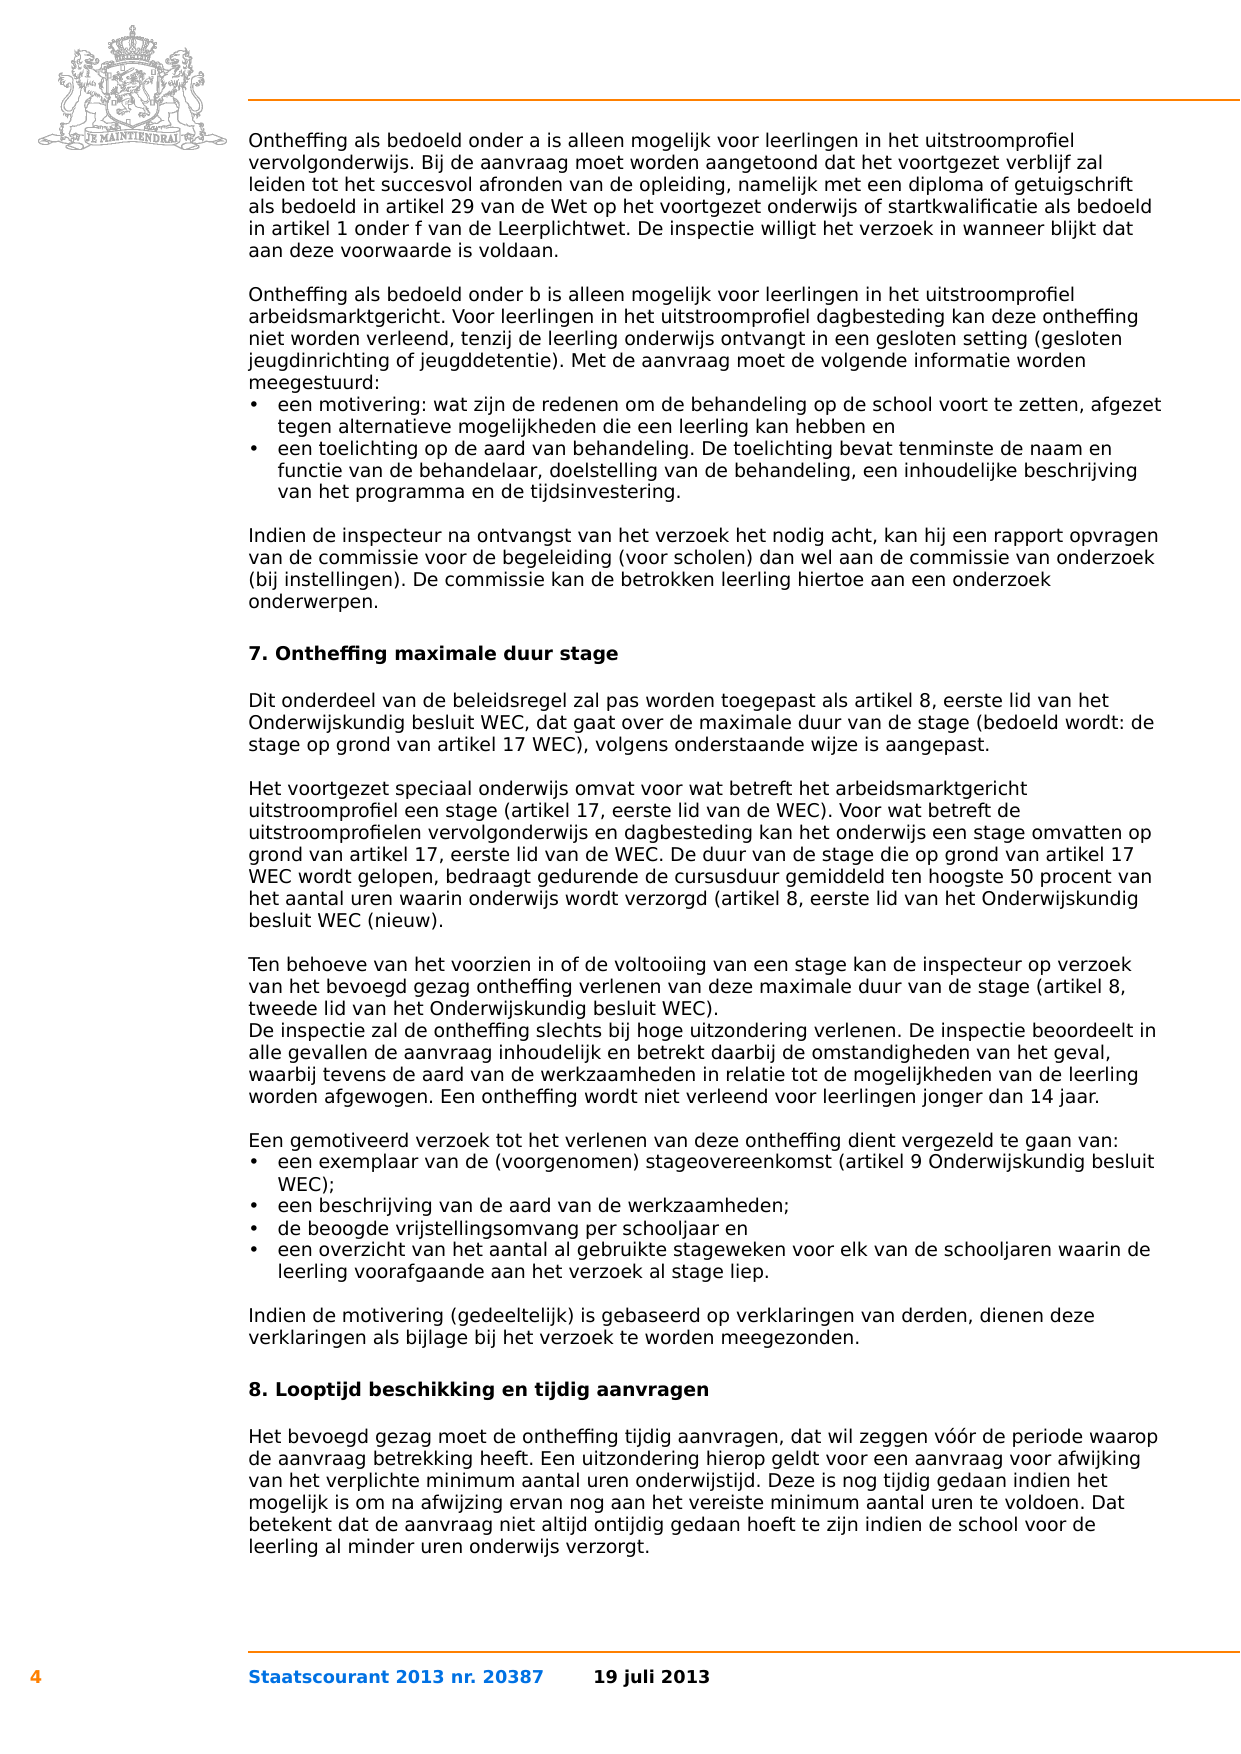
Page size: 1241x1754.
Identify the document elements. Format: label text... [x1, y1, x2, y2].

text Het voortgezet speciaal onderwijs omvat voor wat betreft het arbeidsmarktgericht uitstroomprofiel een stage (artikel 17, eerste lid van de WEC). Voor wat betreft de uitstroomprofielen vervolgonderwijs en dagbesteding kan het onderwijs een stage omvatten op grond van artikel 17, eerste lid van de WEC. De duur van de stage die op grond van artikel 17 WEC wordt gelopen, bedraagt gedurende de cursusduur gemiddeld ten hoogste 50 procent van het aantal uren waarin onderwijs wordt verzorgd (artikel 8, eerste lid van het Onderwijskundig besluit WEC (nieuw). [248, 778, 1163, 932]
text Ontheffing als bedoeld onder b is alleen mogelijk voor leerlingen in het uitstroomprofiel arbeidsmarktgericht. Voor leerlingen in het uitstroomprofiel dagbesteding kan deze ontheffing niet worden verleend, tenzij de leerling onderwijs ontvangt in een gesloten setting (gesloten jeugdinrichting of jeugddetentie). Met de aanvraag moet de volgende informatie worden meegestuurd: [248, 284, 1163, 393]
text Indien de motivering (gedeeltelijk) is gebaseerd op verklaringen van derden, dienen deze verklaringen als bijlage bij het verzoek te worden meegezonden. [248, 1305, 1163, 1349]
text Een gemotiveerd verzoek tot het verlenen van deze ontheffing dient vergezeld te gaan van: [248, 1129, 1163, 1151]
subtitle 8. Looptijd beschikking en tijdig aanvragen [248, 1379, 1163, 1401]
text Dit onderdeel van de beleidsregel zal pas worden toegepast als artikel 8, eerste lid van het Onderwijskundig besluit WEC, dat gaat over de maximale duur van de stage (bedoeld wordt: de stage op grond van artikel 17 WEC), volgens onderstaande wijze is aangepast. [248, 690, 1163, 756]
text Het bevoegd gezag moet de ontheffing tijdig aanvragen, dat wil zeggen vóór de periode waarop de aanvraag betrekking heeft. Een uitzondering hierop geldt voor een aanvraag voor afwijking van het verplichte minimum aantal uren onderwijstijd. Deze is nog tijdig gedaan indien het mogelijk is om na afwijzing ervan nog aan het vereiste minimum aantal uren te voldoen. Dat betekent dat de aanvraag niet altijd ontijdig gedaan hoeft te zijn indien de school voor de leerling al minder uren onderwijs verzorgt. [248, 1426, 1163, 1558]
text • een overzicht van het aantal al gebruikte stageweken voor elk van de schooljaren waarin de leerling voorafgaande aan het verzoek al stage liep. [248, 1239, 1163, 1283]
text • een motivering: wat zijn de redenen om de behandeling op de school voort te zetten, afgezet tegen alternatieve mogelijkheden die een leerling kan hebben en [248, 393, 1163, 437]
text • een beschrijving van de aard van de werkzaamheden; [248, 1195, 1163, 1217]
text Indien de inspecteur na ontvangst van het verzoek het nodig acht, kan hij een rapport opvragen van de commissie voor de begeleiding (voor scholen) dan wel aan de commissie van onderzoek (bij instellingen). De commissie kan de betrokken leerling hiertoe aan een onderzoek onderwerpen. [248, 525, 1163, 613]
text Ontheffing als bedoeld onder a is alleen mogelijk voor leerlingen in het uitstroomprofiel vervolgonderwijs. Bij de aanvraag moet worden aangetoond dat het voortgezet verblijf zal leiden tot het succesvol afronden van de opleiding, namelijk met een diploma of getuigschrift als bedoeld in artikel 29 van de Wet op het voortgezet onderwijs of startkwalificatie als bedoeld in artikel 1 onder f van de Leerplichtwet. De inspectie willigt het verzoek in wanneer blijkt dat aan deze voorwaarde is voldaan. [248, 130, 1163, 262]
text • een toelichting op de aard van behandeling. De toelichting bevat tenminste de naam en functie van de behandelaar, doelstelling van de behandeling, een inhoudelijke beschrijving van het programma en de tijdsinvestering. [248, 437, 1163, 503]
text Ten behoeve van het voorzien in of de voltooiing van een stage kan de inspecteur op verzoek van het bevoegd gezag ontheffing verlenen van deze maximale duur van de stage (artikel 8, tweede lid van het Onderwijskundig besluit WEC). [248, 954, 1163, 1020]
text De inspectie zal de ontheffing slechts bij hoge uitzondering verlenen. De inspectie beoordeelt in alle gevallen de aanvraag inhoudelijk en betrekt daarbij de omstandigheden van het geval, waarbij tevens de aard van de werkzaamheden in relatie tot de mogelijkheden van de leerling worden afgewogen. Een ontheffing wordt niet verleend voor leerlingen jonger dan 14 jaar. [248, 1020, 1163, 1108]
text • een exemplaar van de (voorgenomen) stageovereenkomst (artikel 9 Onderwijskundig besluit WEC); [248, 1151, 1163, 1195]
subtitle 7. Ontheffing maximale duur stage [248, 643, 1163, 665]
picture [38, 25, 227, 150]
text • de beoogde vrijstellingsomvang per schooljaar en [248, 1217, 1163, 1239]
